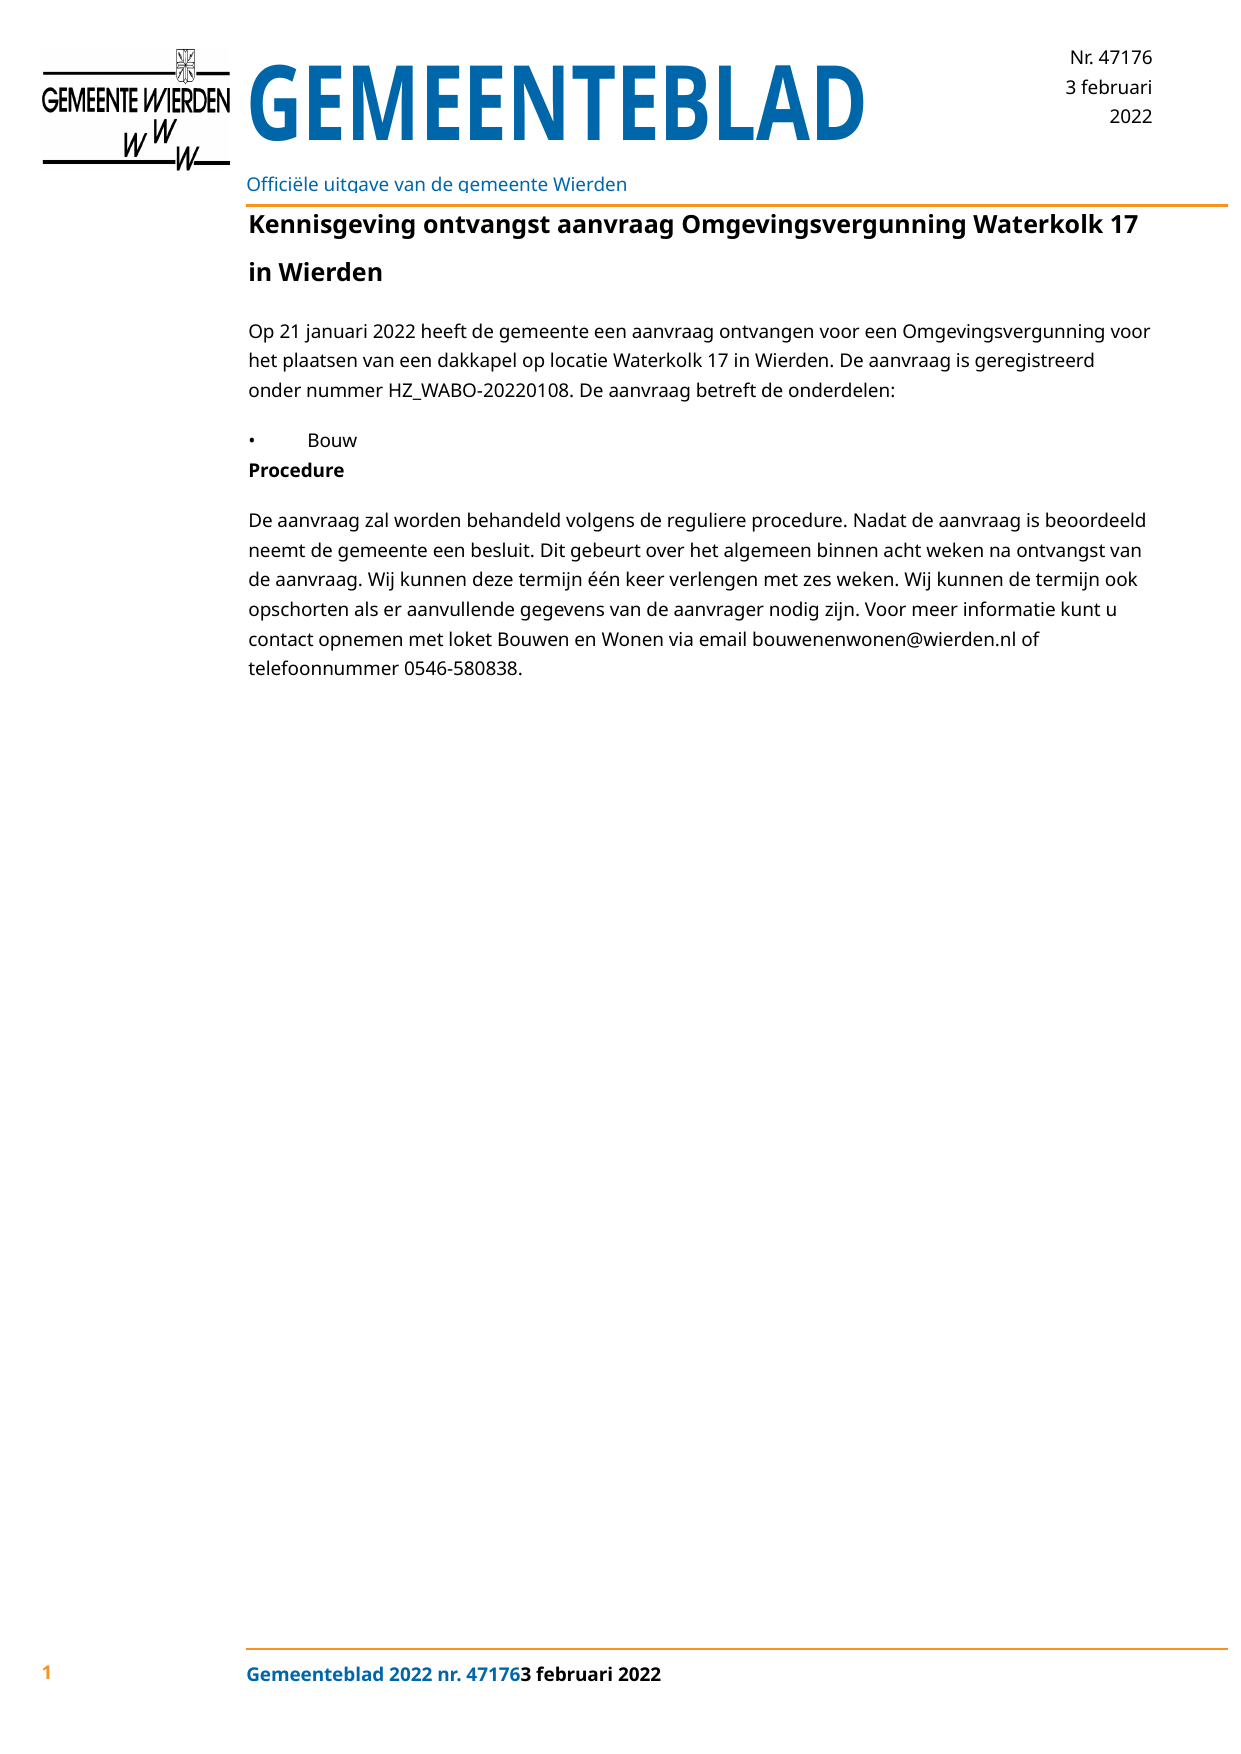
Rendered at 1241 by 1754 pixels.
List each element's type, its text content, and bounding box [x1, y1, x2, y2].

text Kennisgeving ontvangst aanvraag Omgevingsvergunning Waterkolk 17 in Wierden [248, 207, 1152, 288]
list Bouw [248, 427, 1152, 453]
text Op 21 januari 2022 heeft de gemeente een aanvraag ontvangen voor een Omgevingsvergunning voor het plaatsen van een dakkapel op locatie Waterkolk 17 in Wierden. De aanvraag is geregistreerd onder nummer HZ_WABO-20220108. De aanvraag betreft de onderdelen: [248, 318, 1152, 403]
text Procedure [248, 457, 1152, 483]
picture [41, 47, 231, 172]
text De aanvraag zal worden behandeld volgens de reguliere procedure. Nadat de aanvraag is beoordeeld neemt de gemeente een besluit. Dit gebeurt over het algemeen binnen acht weken na ontvangst van de aanvraag. Wij kunnen deze termijn één keer verlengen met zes weken. Wij kunnen de termijn ook opschorten als er aanvullende gegevens van de aanvrager nodig zijn. Voor meer informatie kunt u contact opnemen met loket Bouwen en Wonen via email bouwenenwonen@wierden.nl of telefoonnummer 0546-580838. [248, 507, 1152, 681]
